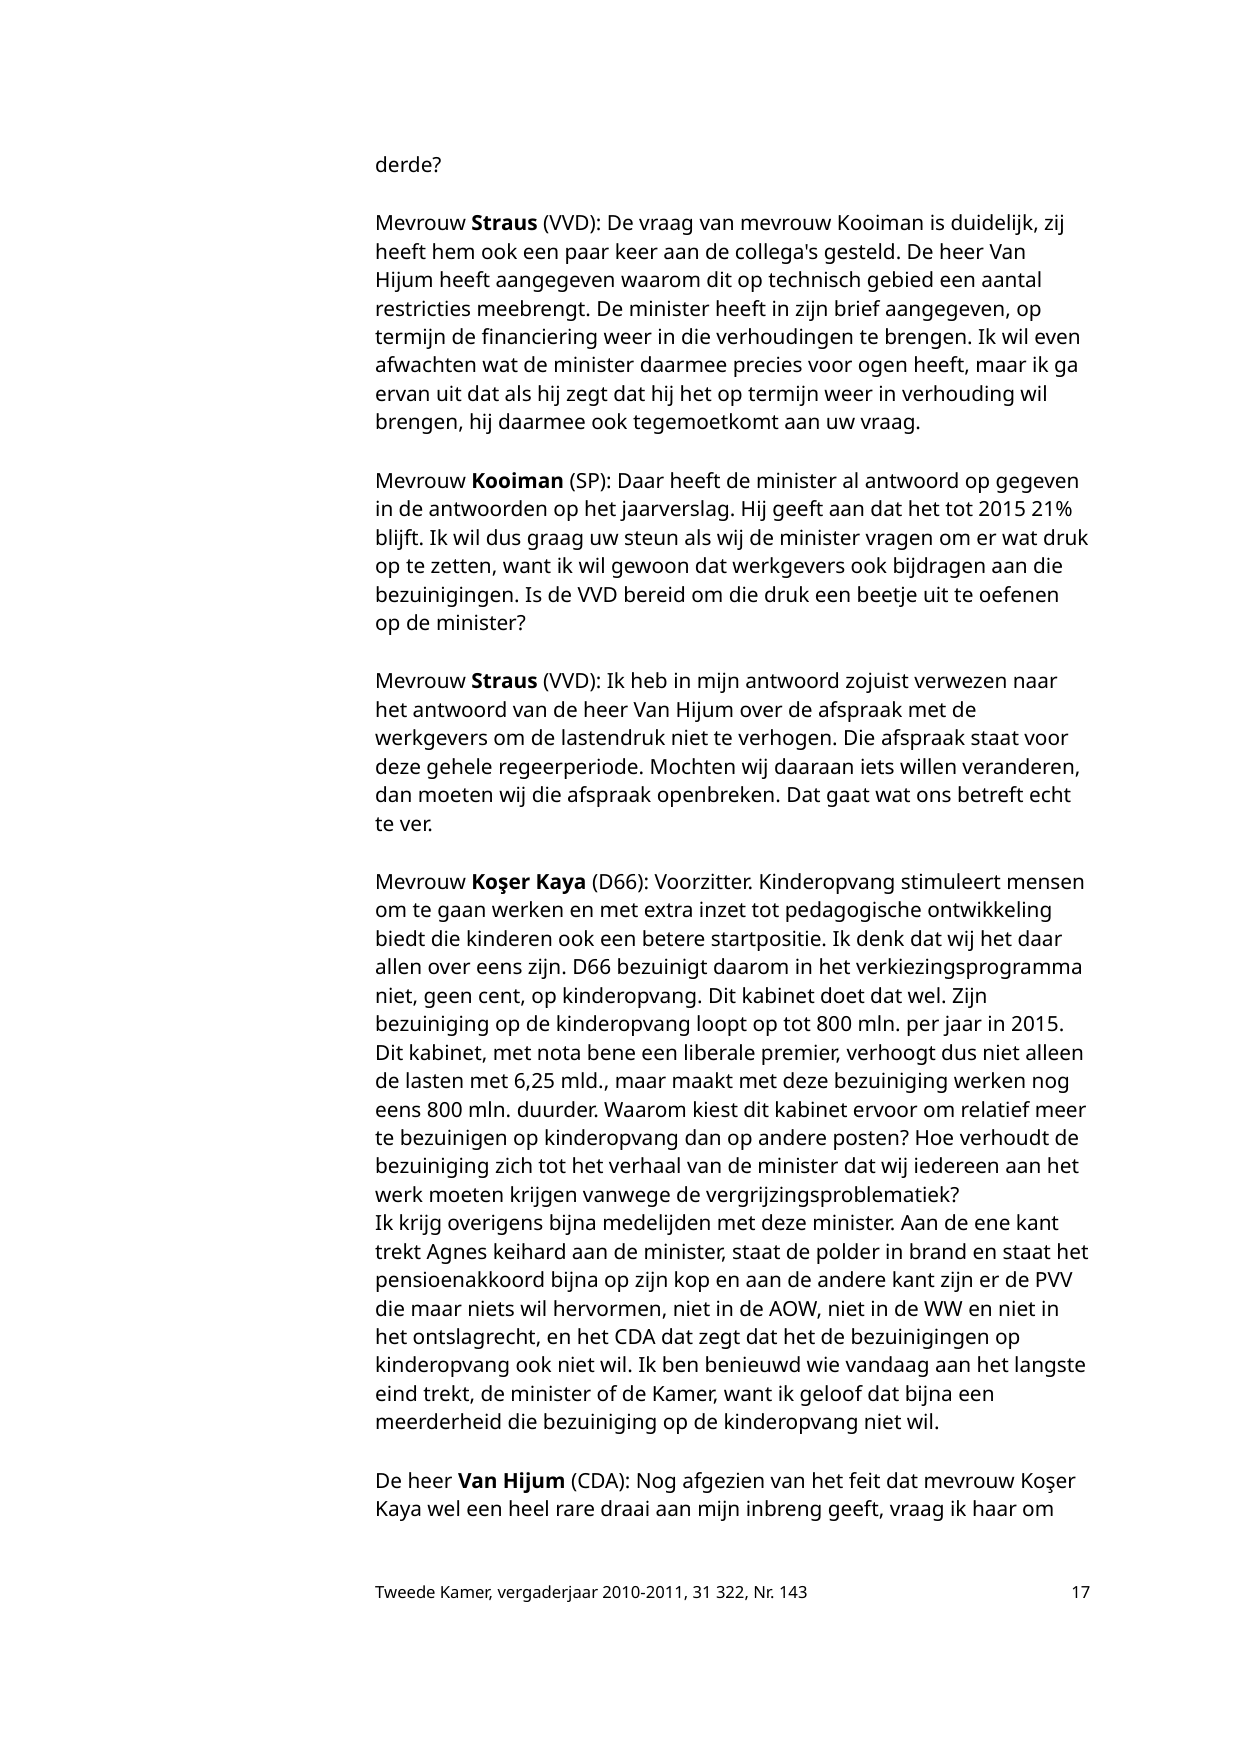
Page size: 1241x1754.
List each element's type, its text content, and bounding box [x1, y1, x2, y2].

text Mevrouw Straus (VVD): Ik heb in mijn antwoord zojuist verwezen naar het antwoord van de heer Van Hijum over de afspraak met de werkgevers om de lastendruk niet te verhogen. Die afspraak staat voor deze gehele regeerperiode. Mochten wij daaraan iets willen veranderen, dan moeten wij die afspraak openbreken. Dat gaat wat ons betreft echt te ver. [375, 667, 1090, 837]
text Mevrouw Kooiman (SP): Daar heeft de minister al antwoord op gegeven in de antwoorden op het jaarverslag. Hij geeft aan dat het tot 2015 21% blijft. Ik wil dus graag uw steun als wij de minister vragen om er wat druk op te zetten, want ik wil gewoon dat werkgevers ook bijdragen aan die bezuinigingen. Is de VVD bereid om die druk een beetje uit te oefenen op de minister? [375, 466, 1090, 637]
text Mevrouw Straus (VVD): De vraag van mevrouw Kooiman is duidelijk, zij heeft hem ook een paar keer aan de collega's gesteld. De heer Van Hijum heeft aangegeven waarom dit op technisch gebied een aantal restricties meebrengt. De minister heeft in zijn brief aangegeven, op termijn de financiering weer in die verhoudingen te brengen. Ik wil even afwachten wat de minister daarmee precies voor ogen heeft, maar ik ga ervan uit dat als hij zegt dat hij het op termijn weer in verhouding wil brengen, hij daarmee ook tegemoetkomt aan uw vraag. [375, 208, 1090, 436]
text Ik krijg overigens bijna medelijden met deze minister. Aan de ene kant trekt Agnes keihard aan de minister, staat de polder in brand en staat het pensioenakkoord bijna op zijn kop en aan de andere kant zijn er de PVV die maar niets wil hervormen, niet in de AOW, niet in de WW en niet in het ontslagrecht, en het CDA dat zegt dat het de bezuinigingen op kinderopvang ook niet wil. Ik ben benieuwd wie vandaag aan het langste eind trekt, de minister of de Kamer, want ik geloof dat bijna een meerderheid die bezuiniging op de kinderopvang niet wil. [375, 1208, 1090, 1436]
text derde? [375, 150, 1090, 178]
text Mevrouw Koşer Kaya (D66): Voorzitter. Kinderopvang stimuleert mensen om te gaan werken en met extra inzet tot pedagogische ontwikkeling biedt die kinderen ook een betere startpositie. Ik denk dat wij het daar allen over eens zijn. D66 bezuinigt daarom in het verkiezingsprogramma niet, geen cent, op kinderopvang. Dit kabinet doet dat wel. Zijn bezuiniging op de kinderopvang loopt op tot 800 mln. per jaar in 2015. Dit kabinet, met nota bene een liberale premier, verhoogt dus niet alleen de lasten met 6,25 mld., maar maakt met deze bezuiniging werken nog eens 800 mln. duurder. Waarom kiest dit kabinet ervoor om relatief meer te bezuinigen op kinderopvang dan op andere posten? Hoe verhoudt de bezuiniging zich tot het verhaal van de minister dat wij iedereen aan het werk moeten krijgen vanwege de vergrijzingsproblematiek? [375, 867, 1090, 1208]
text De heer Van Hijum (CDA): Nog afgezien van het feit dat mevrouw Koşer Kaya wel een heel rare draai aan mijn inbreng geeft, vraag ik haar om [375, 1466, 1090, 1523]
